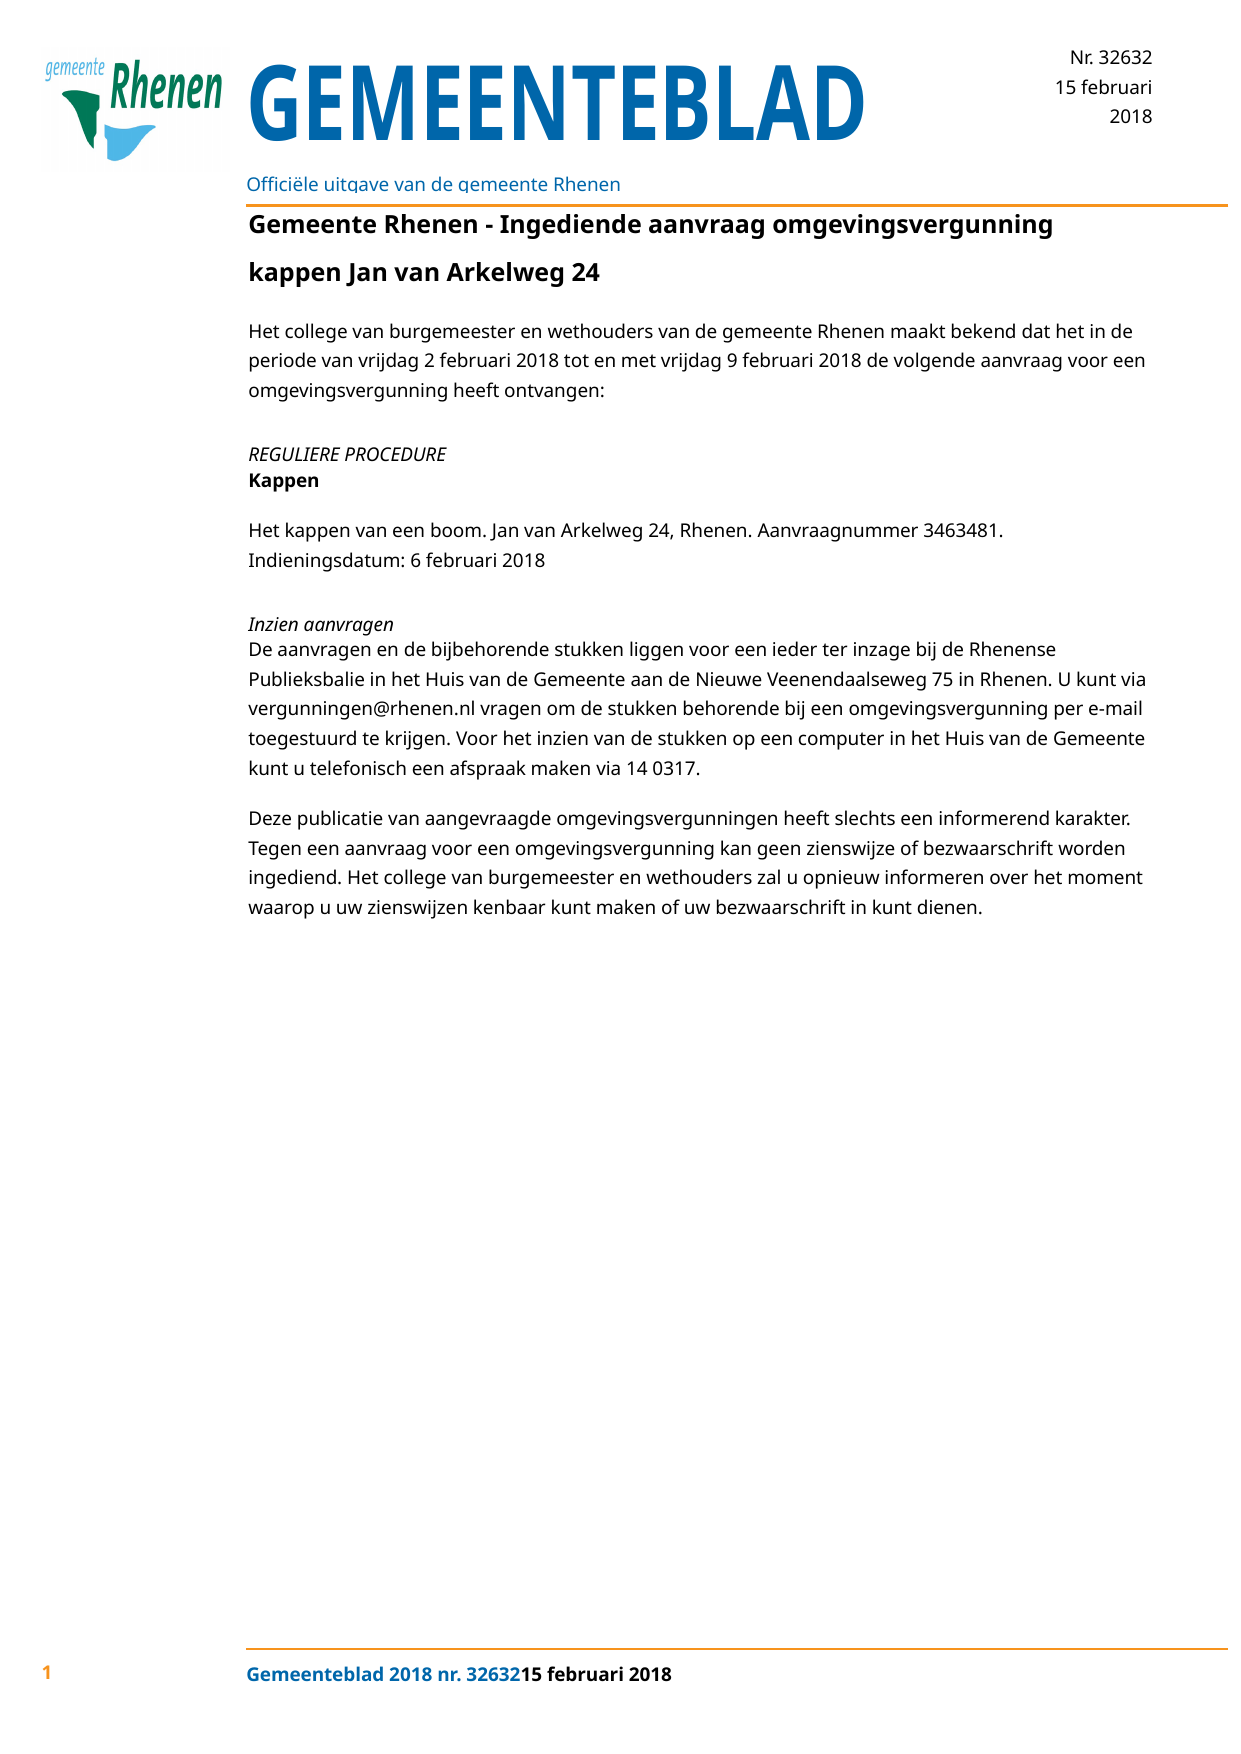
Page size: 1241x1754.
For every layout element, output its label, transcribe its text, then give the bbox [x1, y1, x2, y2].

text Gemeente Rhenen - Ingediende aanvraag omgevingsvergunning kappen Jan van Arkelweg 24 [248, 207, 1152, 288]
text REGULIERE PROCEDURE [248, 441, 1152, 467]
text Inzien aanvragen [248, 611, 1152, 636]
picture [41, 47, 231, 172]
text Het kappen van een boom. Jan van Arkelweg 24, Rhenen. Aanvraagnummer 3463481. Indieningsdatum: 6 februari 2018 [248, 517, 1152, 572]
text Deze publicatie van aangevraagde omgevingsvergunningen heeft slechts een informerend karakter. Tegen een aanvraag voor een omgevingsvergunning kan geen zienswijze of bezwaarschrift worden ingediend. Het college van burgemeester en wethouders zal u opnieuw informeren over het moment waarop u uw zienswijzen kenbaar kunt maken of uw bezwaarschrift in kunt dienen. [248, 805, 1152, 920]
text De aanvragen en de bijbehorende stukken liggen voor een ieder ter inzage bij de Rhenense Publieksbalie in het Huis van de Gemeente aan de Nieuwe Veenendaalseweg 75 in Rhenen. U kunt via vergunningen@rhenen.nl vragen om de stukken behorende bij een omgevingsvergunning per e-mail toegestuurd te krijgen. Voor het inzien van de stukken op een computer in het Huis van de Gemeente kunt u telefonisch een afspraak maken via 14 0317. [248, 636, 1152, 781]
text Het college van burgemeester en wethouders van de gemeente Rhenen maakt bekend dat het in de periode van vrijdag 2 februari 2018 tot en met vrijdag 9 februari 2018 de volgende aanvraag voor een omgevingsvergunning heeft ontvangen: [248, 318, 1152, 403]
text Kappen [248, 467, 1152, 492]
